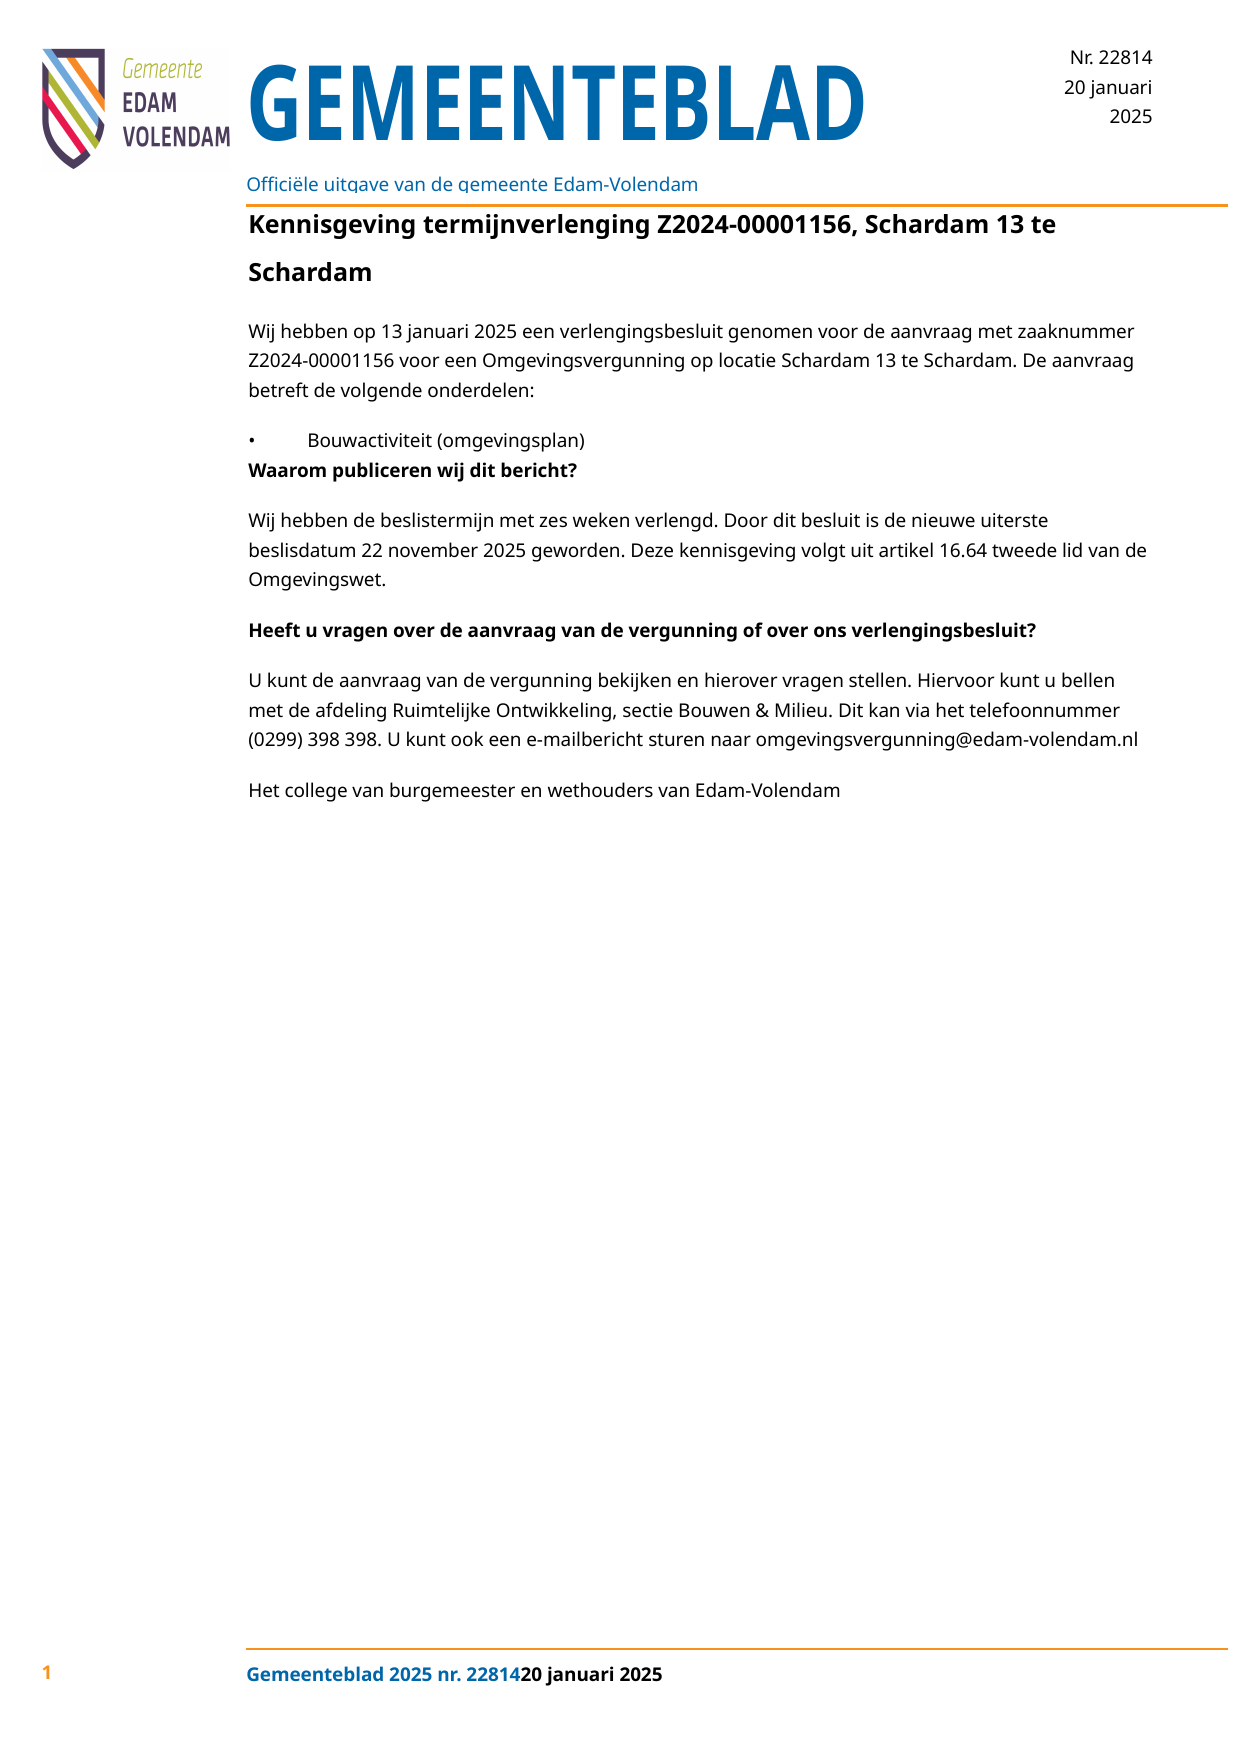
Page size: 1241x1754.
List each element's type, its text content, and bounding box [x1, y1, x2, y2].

text Wij hebben de beslistermijn met zes weken verlengd. Door dit besluit is de nieuwe uiterste beslisdatum 22 november 2025 geworden. Deze kennisgeving volgt uit artikel 16.64 tweede lid van de Omgevingswet. [248, 507, 1152, 592]
text Wij hebben op 13 januari 2025 een verlengingsbesluit genomen voor de aanvraag met zaaknummer Z2024-00001156 voor een Omgevingsvergunning op locatie Schardam 13 te Schardam. De aanvraag betreft de volgende onderdelen: [248, 318, 1152, 403]
text Kennisgeving termijnverlenging Z2024-00001156, Schardam 13 te Schardam [248, 207, 1152, 288]
text Heeft u vragen over de aanvraag van de vergunning of over ons verlengingsbesluit? [248, 617, 1152, 643]
list Bouwactiviteit (omgevingsplan) [248, 427, 1152, 453]
text Het college van burgemeester en wethouders van Edam-Volendam [248, 777, 1152, 803]
text U kunt de aanvraag van de vergunning bekijken en hierover vragen stellen. Hiervoor kunt u bellen met de afdeling Ruimtelijke Ontwikkeling, sectie Bouwen & Milieu. Dit kan via het telefoonnummer (0299) 398 398. U kunt ook een e-mailbericht sturen naar omgevingsvergunning@edam-volendam.nl [248, 667, 1152, 752]
picture [41, 47, 231, 172]
text Waarom publiceren wij dit bericht? [248, 457, 1152, 483]
